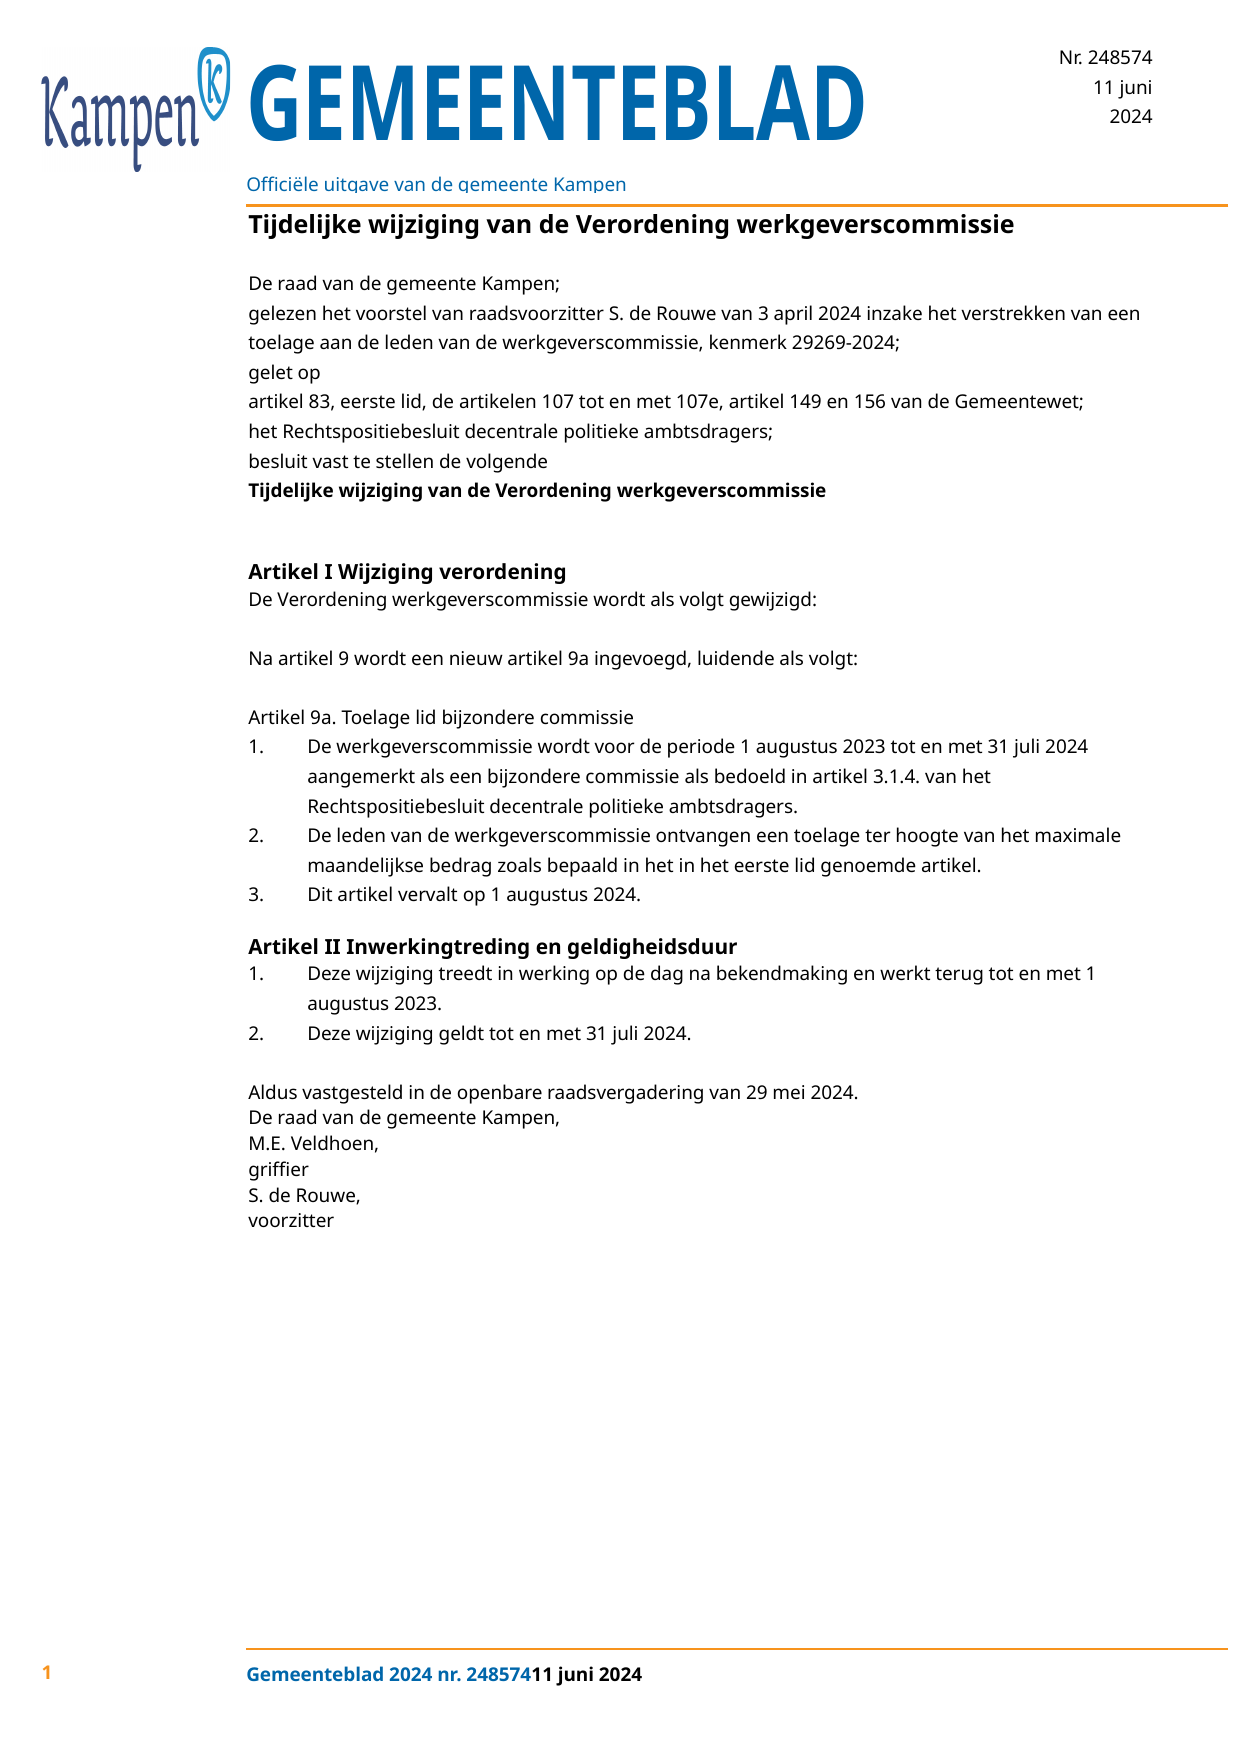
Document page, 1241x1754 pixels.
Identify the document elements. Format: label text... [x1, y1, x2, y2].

picture [41, 47, 231, 172]
list Deze wijziging treedt in werking op de dag na bekendmaking en werkt terug tot en met 1 augustus 2023. [248, 961, 1152, 1016]
text Artikel II Inwerkingtreding en geldigheidsduur [248, 932, 1152, 961]
text De raad van de gemeente Kampen, [248, 1104, 1152, 1130]
text griffier [248, 1156, 1152, 1182]
text Tijdelijke wijziging van de Verordening werkgeverscommissie [248, 477, 1152, 503]
text gelezen het voorstel van raadsvoorzitter S. de Rouwe van 3 april 2024 inzake het verstrekken van een toelage aan de leden van de werkgeverscommissie, kenmerk 29269-2024; [248, 300, 1152, 355]
text voorzitter [248, 1207, 1152, 1233]
list Dit artikel vervalt op 1 augustus 2024. [248, 882, 1152, 907]
text De Verordening werkgeverscommissie wordt als volgt gewijzigd: [248, 586, 1152, 612]
text Na artikel 9 wordt een nieuw artikel 9a ingevoegd, luidende als volgt: [248, 645, 1152, 671]
list De werkgeverscommissie wordt voor de periode 1 augustus 2023 tot en met 31 juli 2024 aangemerkt als een bijzondere commissie als bedoeld in artikel 3.1.4. van het Rechtspositiebesluit decentrale politieke ambtsdragers. [248, 734, 1152, 819]
text gelet op [248, 359, 1152, 385]
text artikel 83, eerste lid, de artikelen 107 tot en met 107e, artikel 149 en 156 van de Gemeentewet; [248, 389, 1152, 414]
text besluit vast te stellen de volgende [248, 448, 1152, 473]
list Deze wijziging geldt tot en met 31 juli 2024. [248, 1020, 1152, 1045]
text het Rechtspositiebesluit decentrale politieke ambtsdragers; [248, 418, 1152, 444]
list De leden van de werkgeverscommissie ontvangen een toelage ter hoogte van het maximale maandelijkse bedrag zoals bepaald in het in het eerste lid genoemde artikel. [248, 822, 1152, 878]
text Artikel I Wijziging verordening [248, 557, 1152, 586]
text M.E. Veldhoen, [248, 1130, 1152, 1156]
text Aldus vastgesteld in de openbare raadsvergadering van 29 mei 2024. [248, 1079, 1152, 1104]
text De raad van de gemeente Kampen; [248, 270, 1152, 296]
text S. de Rouwe, [248, 1182, 1152, 1207]
text Tijdelijke wijziging van de Verordening werkgeverscommissie [248, 207, 1152, 241]
text Artikel 9a. Toelage lid bijzondere commissie [248, 704, 1152, 730]
